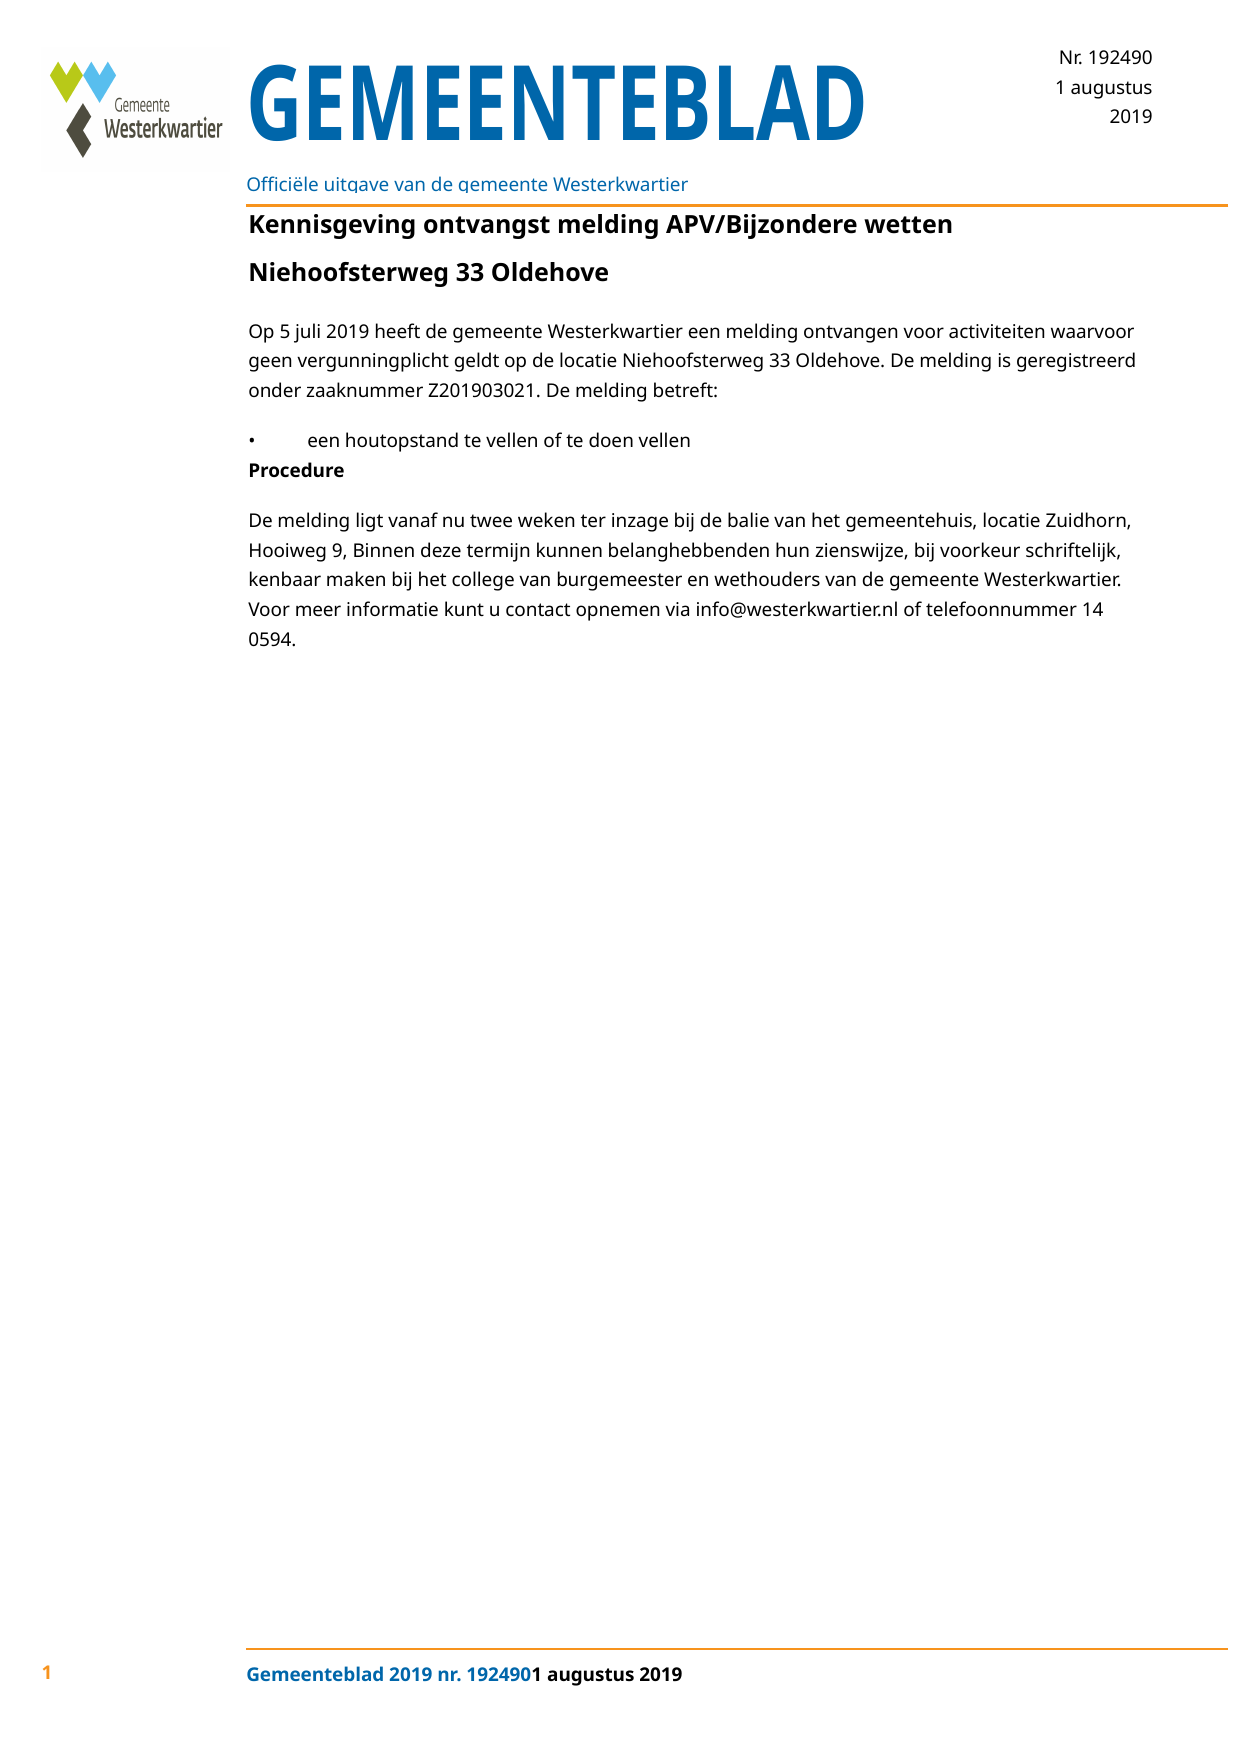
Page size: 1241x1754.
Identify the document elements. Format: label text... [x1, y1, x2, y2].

list een houtopstand te vellen of te doen vellen [248, 427, 1152, 453]
text Op 5 juli 2019 heeft de gemeente Westerkwartier een melding ontvangen voor activiteiten waarvoor geen vergunningplicht geldt op de locatie Niehoofsterweg 33 Oldehove. De melding is geregistreerd onder zaaknummer Z201903021. De melding betreft: [248, 318, 1152, 403]
picture [41, 47, 231, 172]
text Kennisgeving ontvangst melding APV/Bijzondere wetten Niehoofsterweg 33 Oldehove [248, 207, 1152, 288]
text De melding ligt vanaf nu twee weken ter inzage bij de balie van het gemeentehuis, locatie Zuidhorn, Hooiweg 9, Binnen deze termijn kunnen belanghebbenden hun zienswijze, bij voorkeur schriftelijk, kenbaar maken bij het college van burgemeester en wethouders van de gemeente Westerkwartier. Voor meer informatie kunt u contact opnemen via info@westerkwartier.nl of telefoonnummer 14 0594. [248, 507, 1152, 652]
text Procedure [248, 457, 1152, 483]
